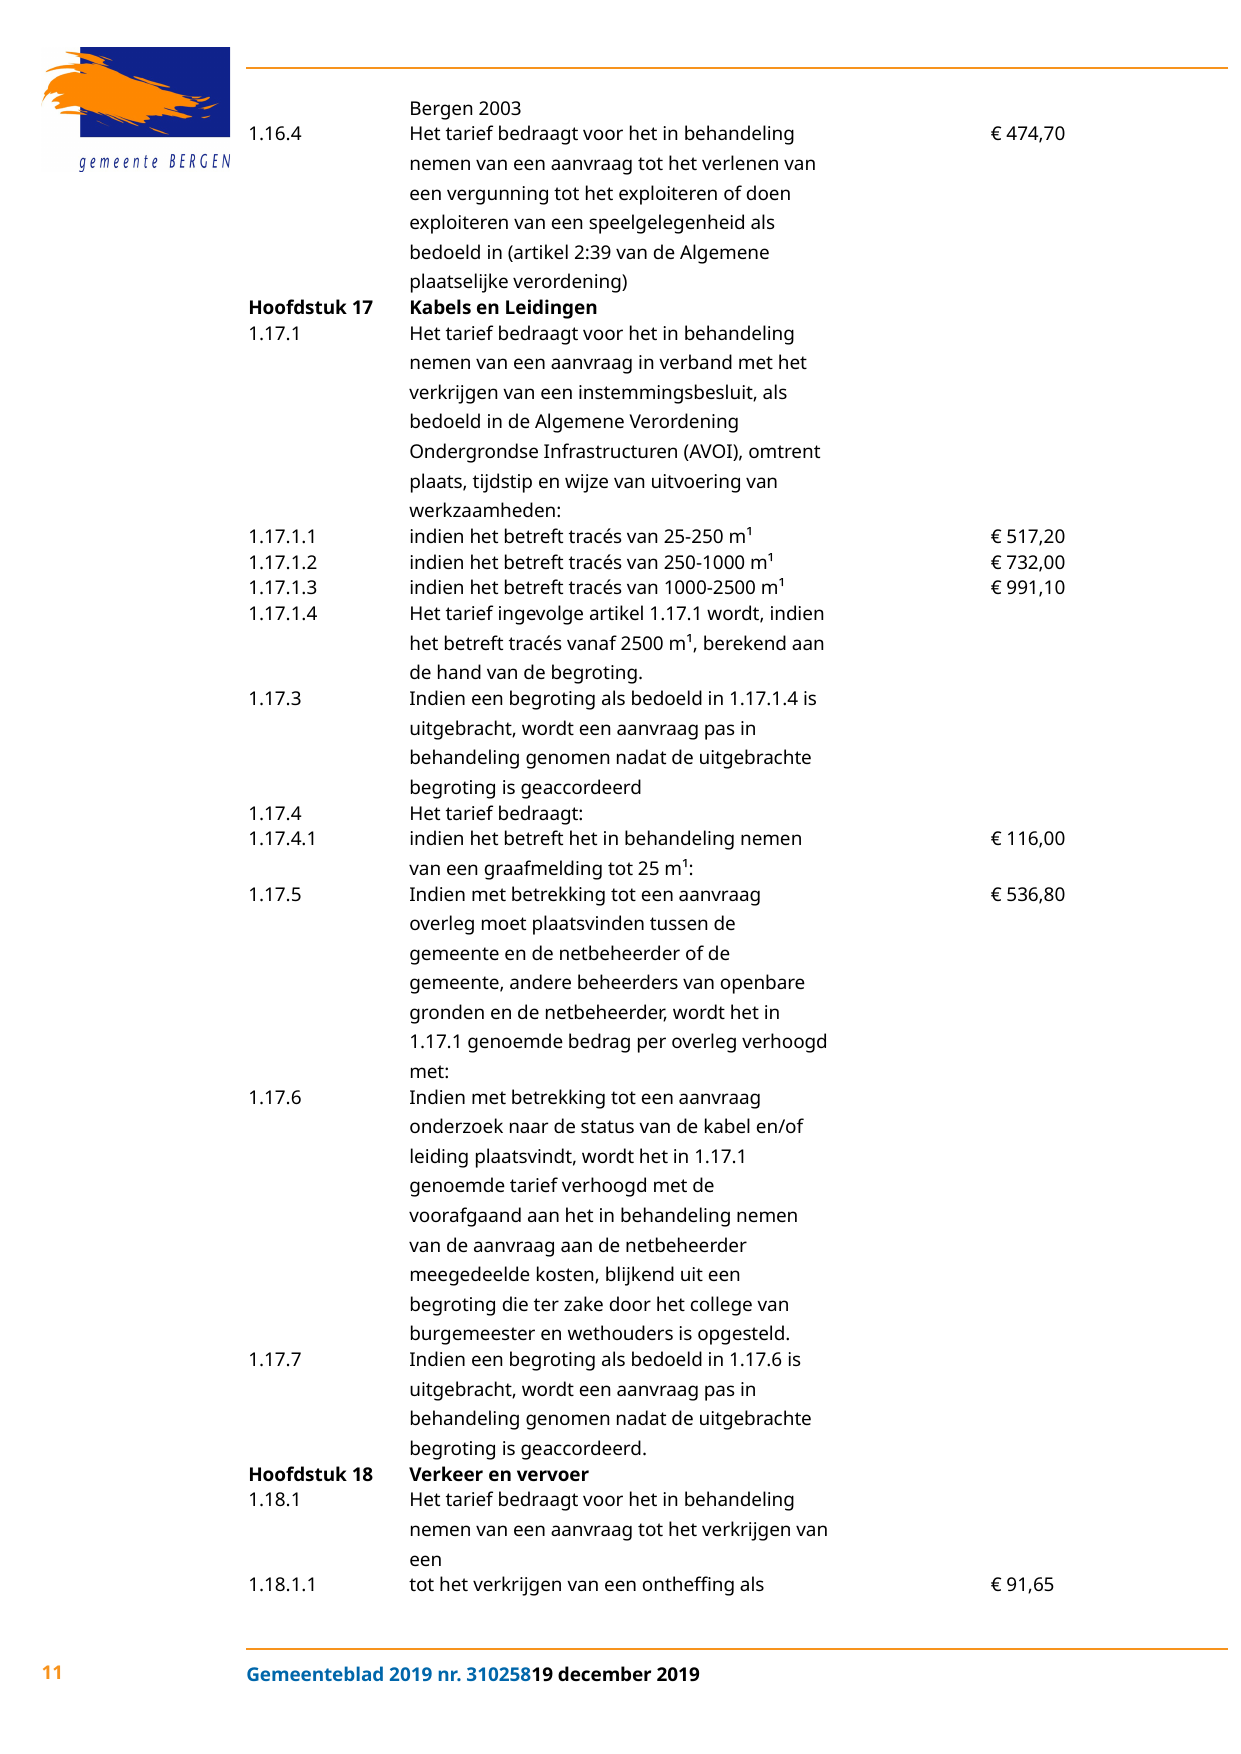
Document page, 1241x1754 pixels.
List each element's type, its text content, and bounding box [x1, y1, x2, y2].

table_cell 1.17.6 [248, 1084, 409, 1346]
table_cell € 474,70 [991, 121, 1152, 294]
table_cell € 517,20 [991, 523, 1152, 549]
table_cell [991, 600, 1152, 685]
table_cell 1.17.7 [248, 1346, 409, 1461]
table_cell Hoofdstuk 18 [248, 1461, 409, 1487]
table_cell 1.17.5 [248, 881, 409, 1084]
table_cell tot het verkrijgen van een ontheffing als [409, 1571, 829, 1597]
table_cell indien het betreft tracés van 250-1000 m¹ [409, 549, 829, 574]
table_cell [991, 800, 1152, 825]
table_cell 1.17.3 [248, 685, 409, 800]
picture [41, 47, 231, 172]
table_cell [829, 600, 991, 685]
table_cell indien het betreft tracés van 1000-2500 m¹ [409, 575, 829, 600]
table_cell Het tarief bedraagt voor het in behandeling nemen van een aanvraag tot het verkrijgen van een [409, 1487, 829, 1571]
table_cell [991, 1346, 1152, 1461]
table_cell [829, 881, 991, 1084]
table_cell [829, 121, 991, 294]
table_cell [829, 294, 991, 320]
table_cell Het tarief bedraagt: [409, 800, 829, 825]
table_cell [829, 1346, 991, 1461]
table_cell [829, 575, 991, 600]
table_cell 1.17.1.3 [248, 575, 409, 600]
table_cell Indien met betrekking tot een aanvraag onderzoek naar de status van de kabel en/of leiding plaatsvindt, wordt het in 1.17.1 genoemde tarief verhoogd met de voorafgaand aan het in behandeling nemen van de aanvraag aan de netbeheerder meegedeelde kosten, blijkend uit een begroting die ter zake door het college van burgemeester en wethouders is opgesteld. [409, 1084, 829, 1346]
table_cell [829, 1487, 991, 1571]
table_cell [829, 1571, 991, 1597]
table_cell 1.18.1 [248, 1487, 409, 1571]
table_cell [991, 294, 1152, 320]
table_cell € 91,65 [991, 1571, 1152, 1597]
table_cell € 116,00 [991, 825, 1152, 881]
table_cell [829, 825, 991, 881]
table_cell Indien met betrekking tot een aanvraag overleg moet plaatsvinden tussen de gemeente en de netbeheerder of de gemeente, andere beheerders van openbare gronden en de netbeheerder, wordt het in 1.17.1 genoemde bedrag per overleg verhoogd met: [409, 881, 829, 1084]
table_cell [991, 685, 1152, 800]
table_cell 1.18.1.1 [248, 1571, 409, 1597]
table_cell [991, 1084, 1152, 1346]
table_cell Het tarief bedraagt voor het in behandeling nemen van een aanvraag tot het verlenen van een vergunning tot het exploiteren of doen exploiteren van een speelgelegenheid als bedoeld in (artikel 2:39 van de Algemene plaatselijke verordening) [409, 121, 829, 294]
table_cell [829, 1084, 991, 1346]
table_cell 1.17.1 [248, 320, 409, 523]
table_cell 1.17.1.4 [248, 600, 409, 685]
table_cell [829, 523, 991, 549]
table_cell [991, 95, 1152, 121]
table_cell [829, 800, 991, 825]
table_cell [991, 1487, 1152, 1571]
table_cell € 732,00 [991, 549, 1152, 574]
table_cell [829, 685, 991, 800]
table_cell indien het betreft tracés van 25-250 m¹ [409, 523, 829, 549]
table_cell [829, 95, 991, 121]
table_cell € 991,10 [991, 575, 1152, 600]
table_cell [829, 1461, 991, 1487]
table_cell 1.17.4 [248, 800, 409, 825]
table_cell [991, 320, 1152, 523]
table_cell [829, 549, 991, 574]
table_cell Het tarief bedraagt voor het in behandeling nemen van een aanvraag in verband met het verkrijgen van een instemmingsbesluit, als bedoeld in de Algemene Verordening Ondergrondse Infrastructuren (AVOI), omtrent plaats, tijdstip en wijze van uitvoering van werkzaamheden: [409, 320, 829, 523]
table_cell 1.17.1.2 [248, 549, 409, 574]
table_cell Het tarief ingevolge artikel 1.17.1 wordt, indien het betreft tracés vanaf 2500 m¹, berekend aan de hand van de begroting. [409, 600, 829, 685]
table_cell 1.17.4.1 [248, 825, 409, 881]
table_cell Indien een begroting als bedoeld in 1.17.1.4 is uitgebracht, wordt een aanvraag pas in behandeling genomen nadat de uitgebrachte begroting is geaccordeerd [409, 685, 829, 800]
table_cell [248, 95, 409, 121]
table_cell Bergen 2003 [409, 95, 829, 121]
table_cell [991, 1461, 1152, 1487]
table_cell [829, 320, 991, 523]
table_cell Indien een begroting als bedoeld in 1.17.6 is uitgebracht, wordt een aanvraag pas in behandeling genomen nadat de uitgebrachte begroting is geaccordeerd. [409, 1346, 829, 1461]
table_cell Hoofdstuk 17 [248, 294, 409, 320]
table_cell 1.16.4 [248, 121, 409, 294]
table_cell 1.17.1.1 [248, 523, 409, 549]
table_cell € 536,80 [991, 881, 1152, 1084]
table_cell Kabels en Leidingen [409, 294, 829, 320]
table_cell Verkeer en vervoer [409, 1461, 829, 1487]
table_cell indien het betreft het in behandeling nemen van een graafmelding tot 25 m¹: [409, 825, 829, 881]
